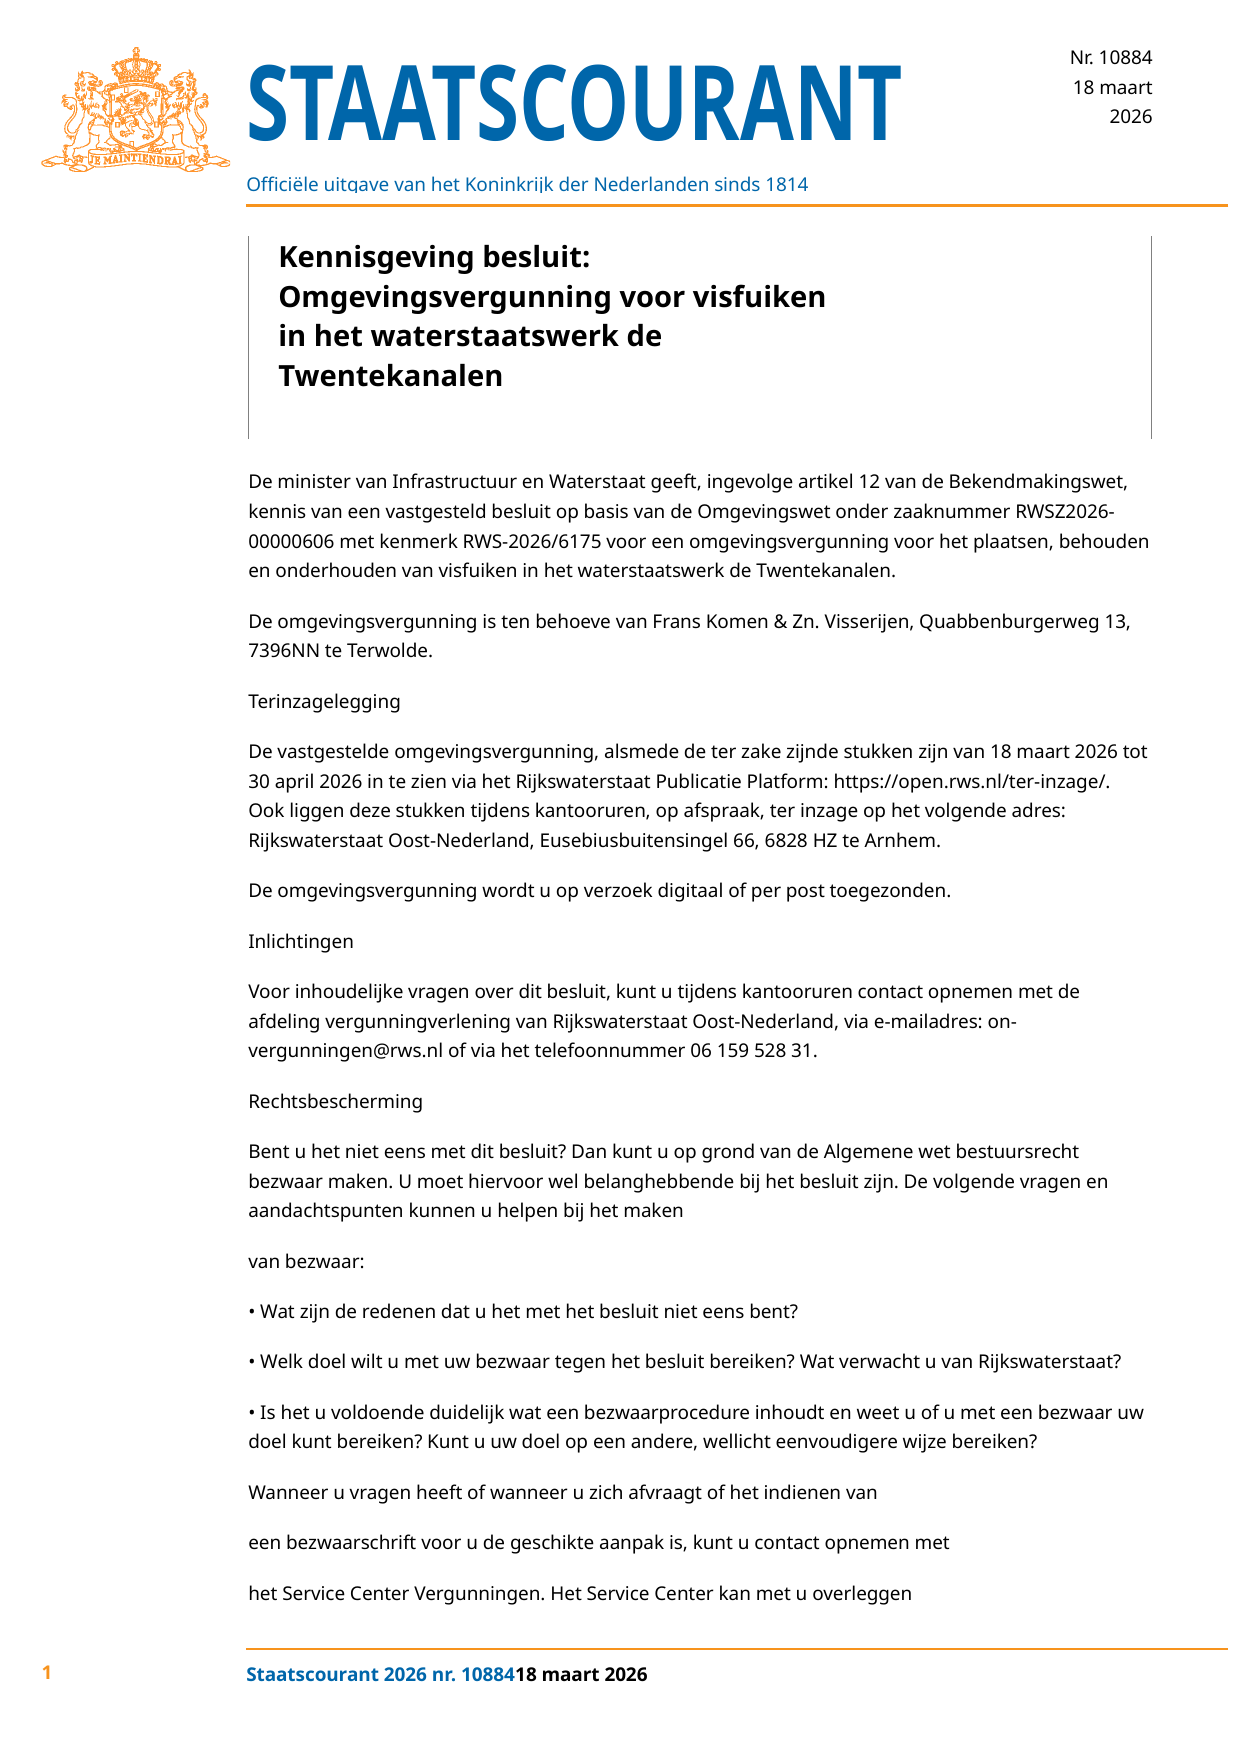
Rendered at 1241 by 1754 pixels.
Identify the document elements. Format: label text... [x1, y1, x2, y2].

text een bezwaarschrift voor u de geschikte aanpak is, kunt u contact opnemen met [248, 1529, 1152, 1555]
picture [912, 236, 1090, 414]
table_header [1090, 236, 1151, 413]
text Rechtsbescherming [248, 1088, 1152, 1113]
text • Is het u voldoende duidelijk wat een bezwaarprocedure inhoudt en weet u of u met een bezwaar uw doel kunt bereiken? Kunt u uw doel op een andere, wellicht eenvoudigere wijze bereiken? [248, 1399, 1152, 1454]
text De vastgestelde omgevingsvergunning, alsmede de ter zake zijnde stukken zijn van 18 maart 2026 tot 30 april 2026 in te zien via het Rijkswaterstaat Publicatie Platform: https://open.rws.nl/ter-inzage/. Ook liggen deze stukken tijdens kantooruren, op afspraak, ter inzage op het volgende adres: Rijkswaterstaat Oost-Nederland, Eusebiusbuitensingel 66, 6828 HZ te Arnhem. [248, 738, 1152, 853]
text De omgevingsvergunning is ten behoeve van Frans Komen & Zn. Visserijen, Quabbenburgerweg 13, 7396NN te Terwolde. [248, 608, 1152, 663]
text De omgevingsvergunning wordt u op verzoek digitaal of per post toegezonden. [248, 877, 1152, 903]
text Wanneer u vragen heeft of wanneer u zich afvraagt of het indienen van [248, 1479, 1152, 1505]
table_header [850, 414, 1151, 439]
text van bezwaar: [248, 1248, 1152, 1273]
picture [41, 47, 231, 172]
text De minister van Infrastructuur en Waterstaat geeft, ingevolge artikel 12 van de Bekendmakingswet, kennis van een vastgesteld besluit op basis van de Omgevingswet onder zaaknummer RWSZ2026-00000606 met kenmerk RWS-2026/6175 voor een omgevingsvergunning voor het plaatsen, behouden en onderhouden van visfuiken in het waterstaatswerk de Twentekanalen. [248, 469, 1152, 583]
table_header Kennisgeving besluit: Omgevingsvergunning voor visfuiken in het waterstaatswerk de Twentekanalen [249, 236, 850, 439]
text Bent u het niet eens met dit besluit? Dan kunt u op grond van de Algemene wet bestuursrecht bezwaar maken. U moet hiervoor wel belanghebbende bij het besluit zijn. De volgende vragen en aandachtspunten kunnen u helpen bij het maken [248, 1138, 1152, 1223]
text Terinzagelegging [248, 688, 1152, 713]
text Inlichtingen [248, 928, 1152, 953]
text • Wat zijn de redenen dat u het met het besluit niet eens bent? [248, 1298, 1152, 1324]
text • Welk doel wilt u met uw bezwaar tegen het besluit bereiken? Wat verwacht u van Rijkswaterstaat? [248, 1349, 1152, 1374]
text het Service Center Vergunningen. Het Service Center kan met u overleggen [248, 1580, 1152, 1606]
text Voor inhoudelijke vragen over dit besluit, kunt u tijdens kantooruren contact opnemen met de afdeling vergunningverlening van Rijkswaterstaat Oost-Nederland, via e-mailadres: on-vergunningen@rws.nl of via het telefoonnummer 06 159 528 31. [248, 978, 1152, 1063]
table_header [850, 236, 912, 413]
